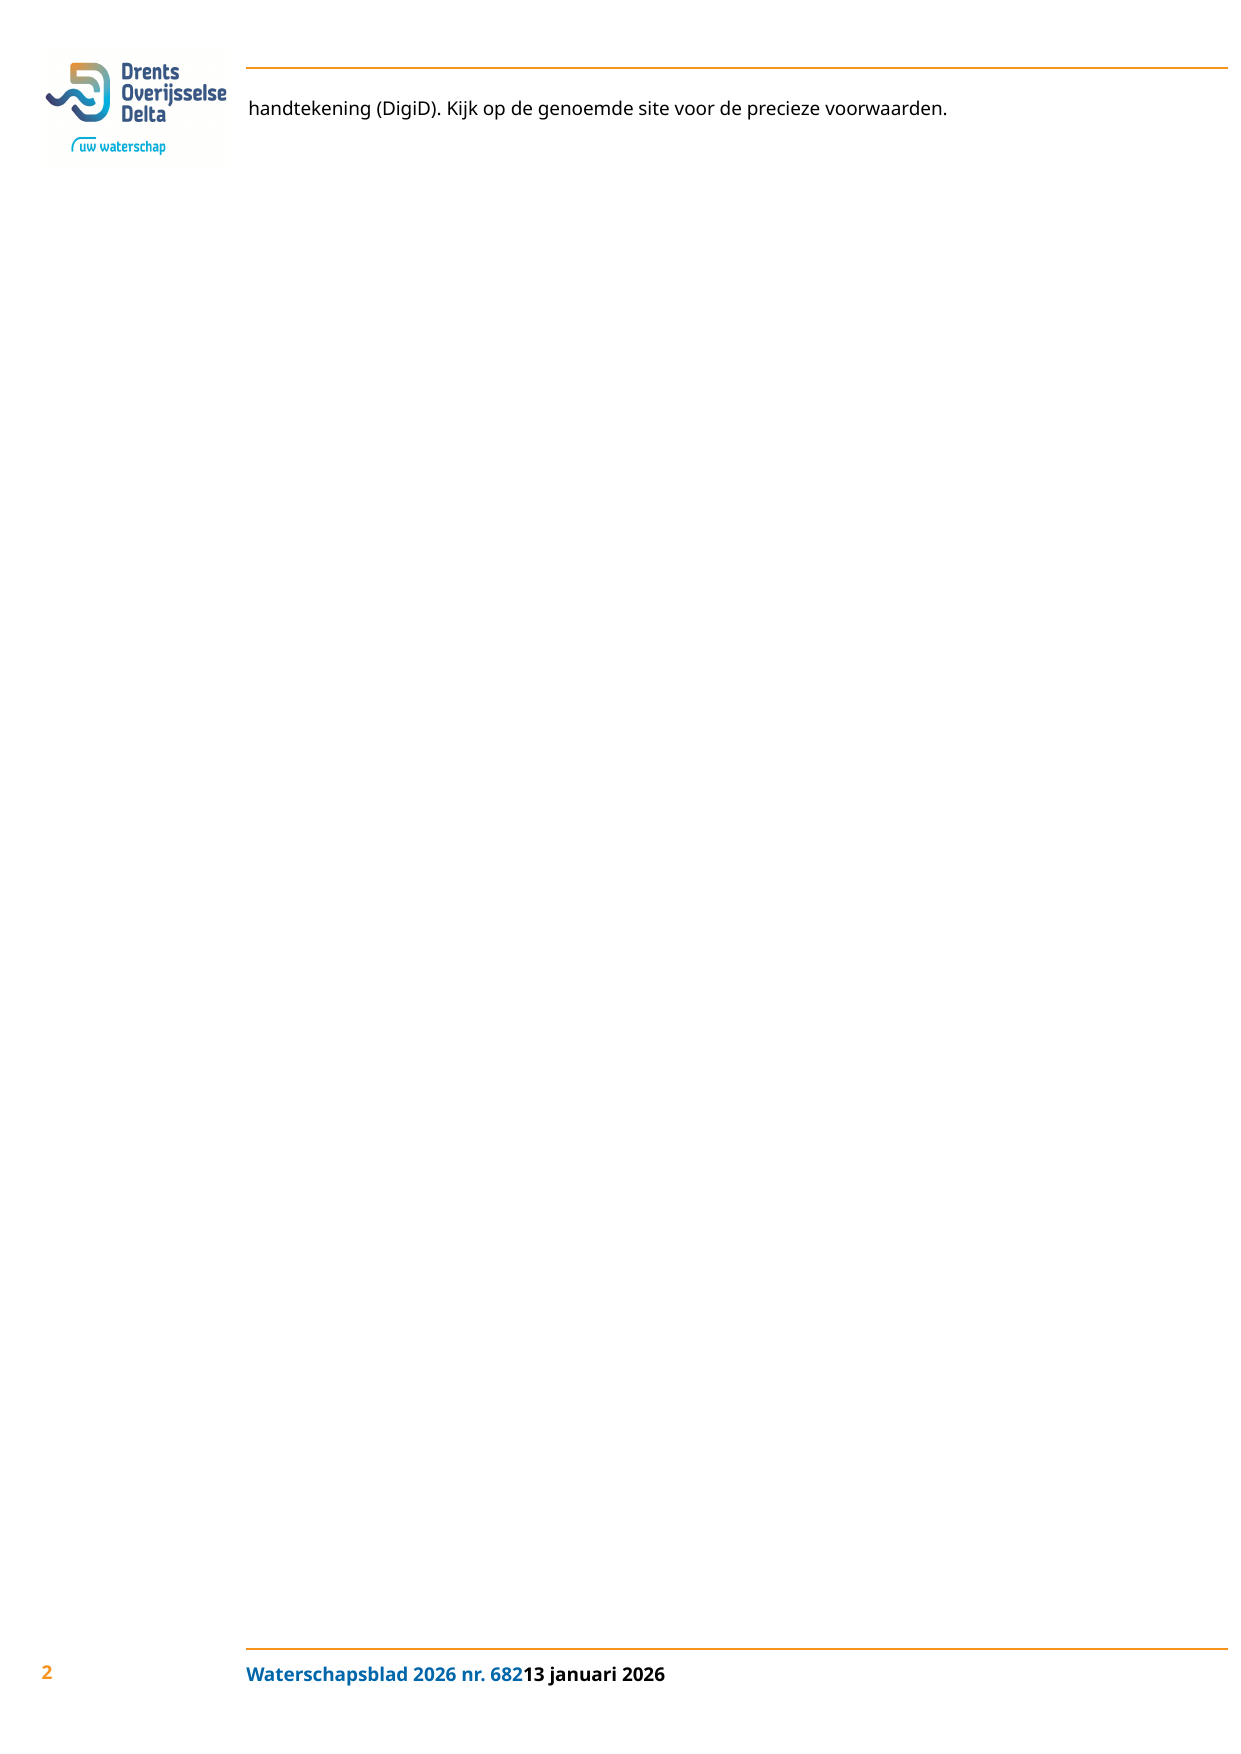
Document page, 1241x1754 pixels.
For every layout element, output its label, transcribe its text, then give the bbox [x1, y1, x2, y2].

picture [41, 47, 231, 172]
text handtekening (DigiD). Kijk op de genoemde site voor de precieze voorwaarden. [248, 95, 1152, 121]
